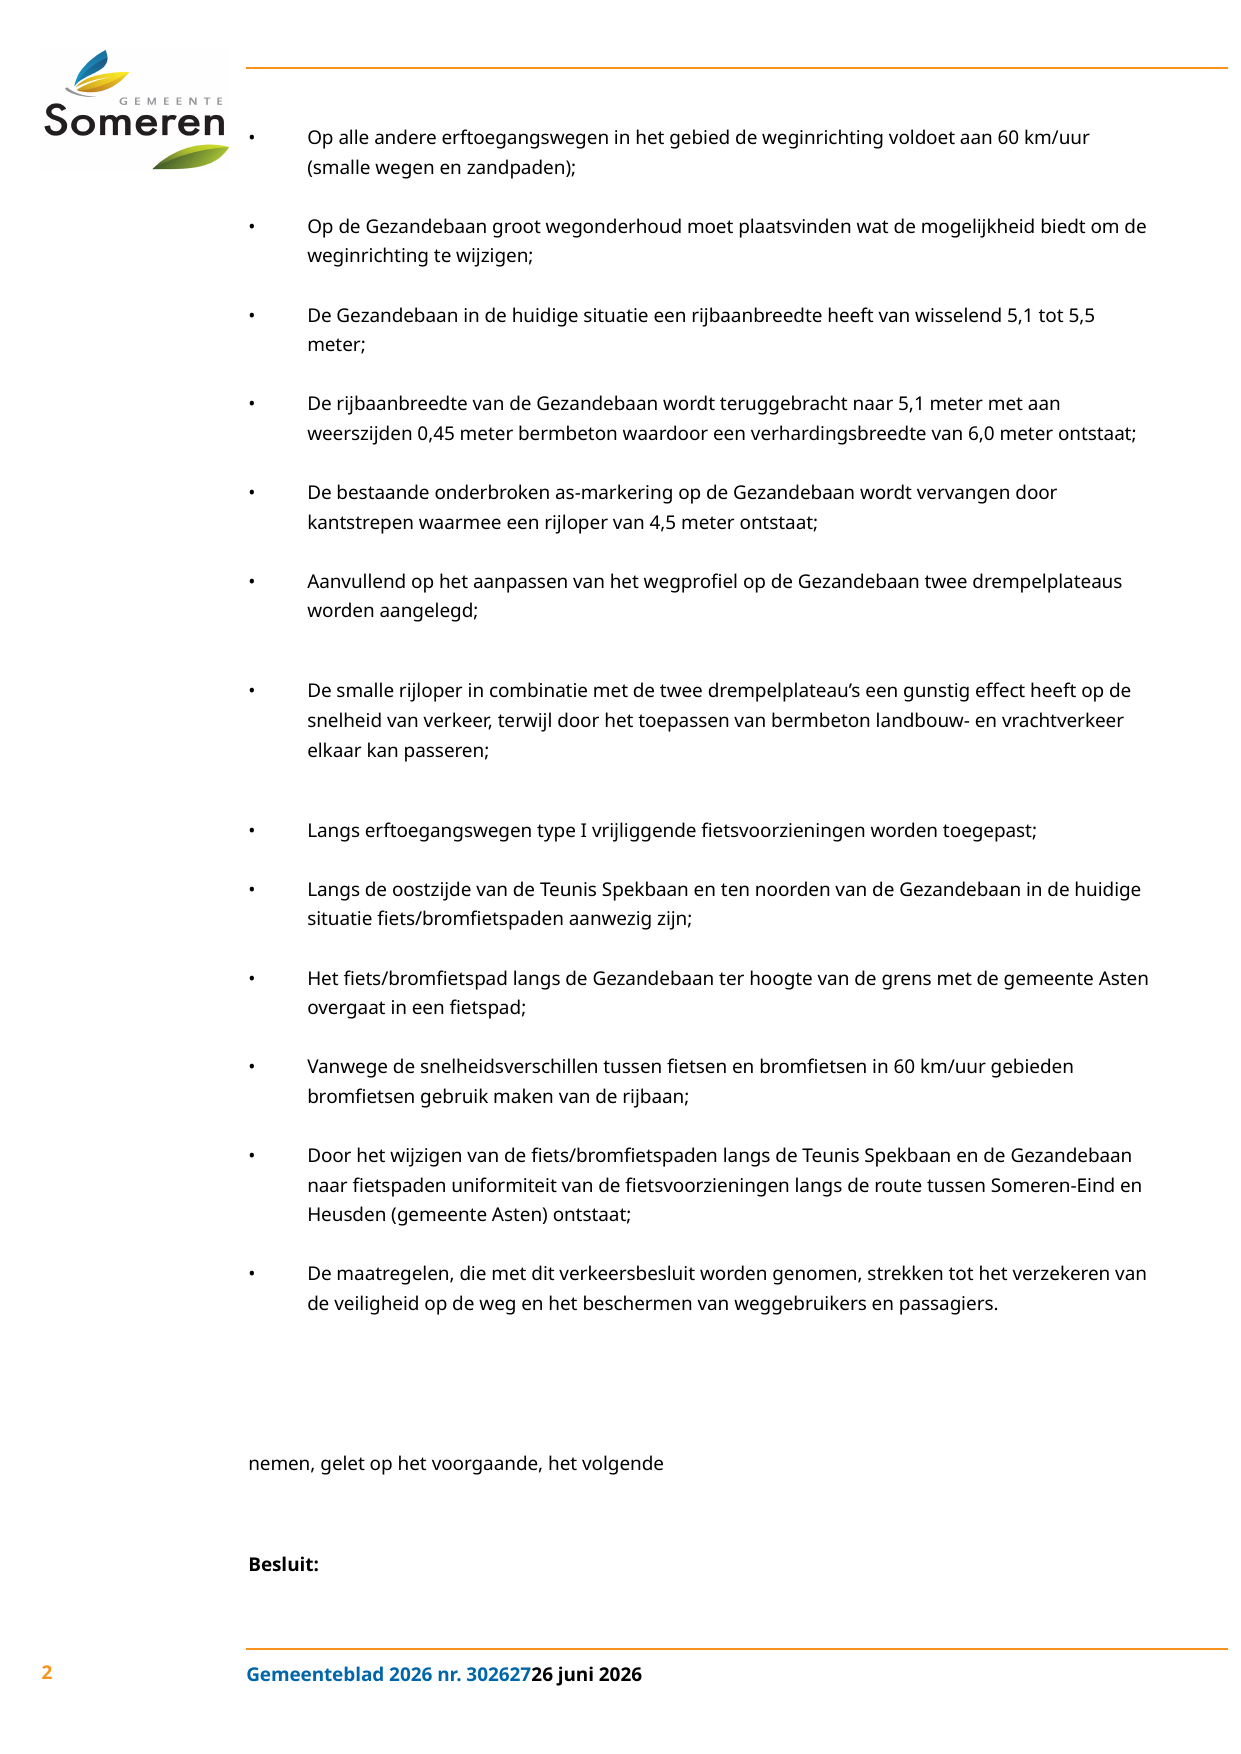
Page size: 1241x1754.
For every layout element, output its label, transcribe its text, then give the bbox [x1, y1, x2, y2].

list Het fiets/bromfietspad langs de Gezandebaan ter hoogte van de grens met de gemeente Asten overgaat in een fietspad; [248, 965, 1152, 1020]
list Vanwege de snelheidsverschillen tussen fietsen en bromfietsen in 60 km/uur gebieden bromfietsen gebruik maken van de rijbaan; [248, 1053, 1152, 1109]
list Op alle andere erftoegangswegen in het gebied de weginrichting voldoet aan 60 km/uur (smalle wegen en zandpaden); [248, 124, 1152, 180]
list Langs erftoegangswegen type I vrijliggende fietsvoorzieningen worden toegepast; [248, 817, 1152, 843]
list Langs de oostzijde van de Teunis Spekbaan en ten noorden van de Gezandebaan in de huidige situatie fiets/bromfietspaden aanwezig zijn; [248, 876, 1152, 931]
list De smalle rijloper in combinatie met de twee drempelplateau’s een gunstig effect heeft op de snelheid van verkeer, terwijl door het toepassen van bermbeton landbouw- en vrachtverkeer elkaar kan passeren; [248, 678, 1152, 763]
list Door het wijzigen van de fiets/bromfietspaden langs de Teunis Spekbaan en de Gezandebaan naar fietspaden uniformiteit van de fietsvoorzieningen langs de route tussen Someren-Eind en Heusden (gemeente Asten) ontstaat; [248, 1142, 1152, 1227]
picture [41, 47, 231, 172]
list Op de Gezandebaan groot wegonderhoud moet plaatsvinden wat de mogelijkheid biedt om de weginrichting te wijzigen; [248, 213, 1152, 268]
list De Gezandebaan in de huidige situatie een rijbaanbreedte heeft van wisselend 5,1 tot 5,5 meter; [248, 302, 1152, 357]
text nemen, gelet op het voorgaande, het volgende [248, 1450, 1152, 1476]
list De rijbaanbreedte van de Gezandebaan wordt teruggebracht naar 5,1 meter met aan weerszijden 0,45 meter bermbeton waardoor een verhardingsbreedte van 6,0 meter ontstaat; [248, 391, 1152, 446]
list De bestaande onderbroken as-markering op de Gezandebaan wordt vervangen door kantstrepen waarmee een rijloper van 4,5 meter ontstaat; [248, 479, 1152, 535]
list De maatregelen, die met dit verkeersbesluit worden genomen, strekken tot het verzekeren van de veiligheid op de weg en het beschermen van weggebruikers en passagiers. [248, 1261, 1152, 1316]
text Besluit: [248, 1551, 1152, 1577]
list Aanvullend op het aanpassen van het wegprofiel op de Gezandebaan twee drempelplateaus worden aangelegd; [248, 568, 1152, 623]
